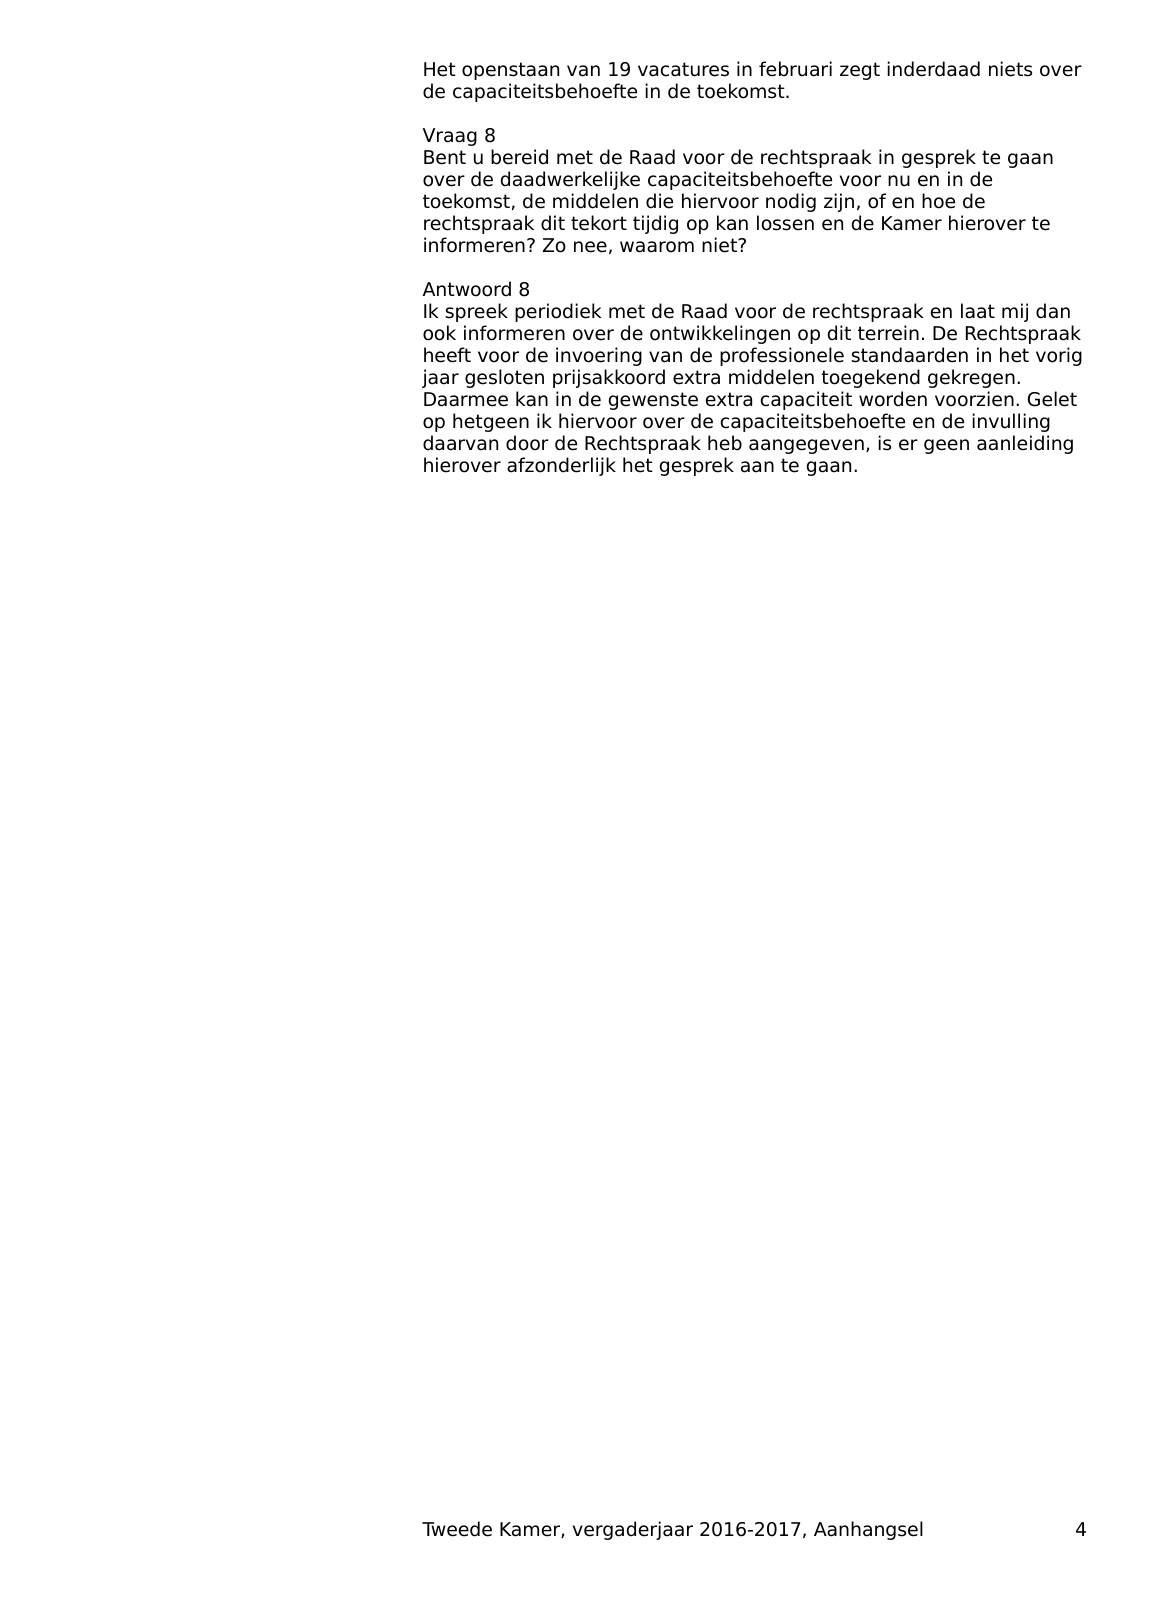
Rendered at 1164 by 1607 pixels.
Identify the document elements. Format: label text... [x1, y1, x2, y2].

text Vraag 8 [422, 125, 1087, 147]
text Ik spreek periodiek met de Raad voor de rechtspraak en laat mij dan ook informeren over de ontwikkelingen op dit terrein. De Rechtspraak heeft voor de invoering van de professionele standaarden in het vorig jaar gesloten prijsakkoord extra middelen toegekend gekregen. Daarmee kan in de gewenste extra capaciteit worden voorzien. Gelet op hetgeen ik hiervoor over de capaciteitsbehoefte en de invulling daarvan door de Rechtspraak heb aangegeven, is er geen aanleiding hierover afzonderlijk het gesprek aan te gaan. [422, 301, 1087, 477]
text Antwoord 8 [422, 279, 1087, 301]
text Bent u bereid met de Raad voor de rechtspraak in gesprek te gaan over de daadwerkelijke capaciteitsbehoefte voor nu en in de toekomst, de middelen die hiervoor nodig zijn, of en hoe de rechtspraak dit tekort tijdig op kan lossen en de Kamer hierover te informeren? Zo nee, waarom niet? [422, 147, 1087, 257]
text Het openstaan van 19 vacatures in februari zegt inderdaad niets over de capaciteitsbehoefte in de toekomst. [422, 59, 1087, 103]
